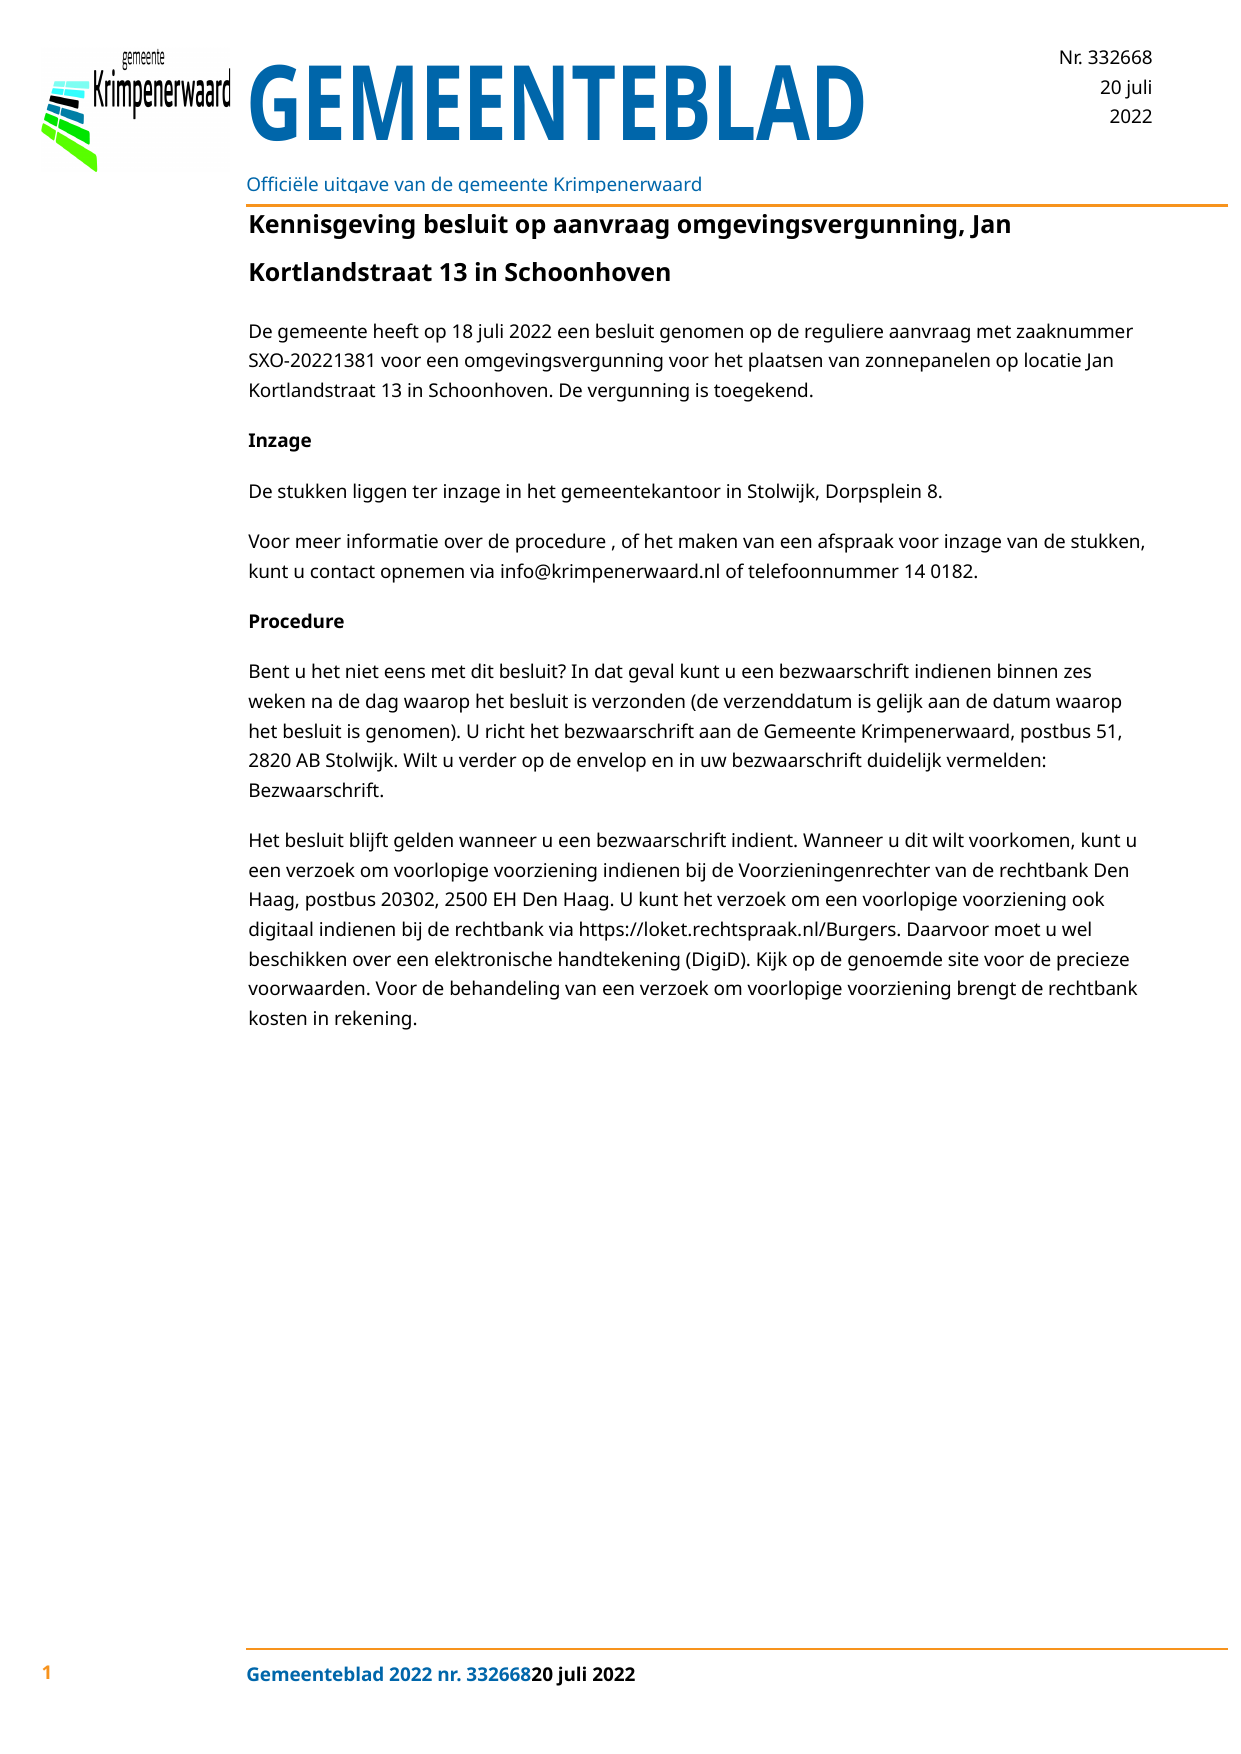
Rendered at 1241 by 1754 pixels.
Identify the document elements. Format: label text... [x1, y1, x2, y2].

text De gemeente heeft op 18 juli 2022 een besluit genomen op de reguliere aanvraag met zaaknummer SXO-20221381 voor een omgevingsvergunning voor het plaatsen van zonnepanelen op locatie Jan Kortlandstraat 13 in Schoonhoven. De vergunning is toegekend. [248, 318, 1152, 403]
text Bent u het niet eens met dit besluit? In dat geval kunt u een bezwaarschrift indienen binnen zes weken na de dag waarop het besluit is verzonden (de verzenddatum is gelijk aan de datum waarop het besluit is genomen). U richt het bezwaarschrift aan de Gemeente Krimpenerwaard, postbus 51, 2820 AB Stolwijk. Wilt u verder op de envelop en in uw bezwaarschrift duidelijk vermelden: Bezwaarschrift. [248, 659, 1152, 803]
picture [41, 47, 231, 172]
text Voor meer informatie over de procedure , of het maken van een afspraak voor inzage van de stukken, kunt u contact opnemen via info@krimpenerwaard.nl of telefoonnummer 14 0182. [248, 528, 1152, 584]
text Kennisgeving besluit op aanvraag omgevingsvergunning, Jan Kortlandstraat 13 in Schoonhoven [248, 207, 1152, 288]
text Inzage [248, 427, 1152, 453]
text De stukken liggen ter inzage in het gemeentekantoor in Stolwijk, Dorpsplein 8. [248, 478, 1152, 504]
text Procedure [248, 608, 1152, 634]
text Het besluit blijft gelden wanneer u een bezwaarschrift indient. Wanneer u dit wilt voorkomen, kunt u een verzoek om voorlopige voorziening indienen bij de Voorzieningenrechter van de rechtbank Den Haag, postbus 20302, 2500 EH Den Haag. U kunt het verzoek om een voorlopige voorziening ook digitaal indienen bij de rechtbank via https://loket.rechtspraak.nl/Burgers. Daarvoor moet u wel beschikken over een elektronische handtekening (DigiD). Kijk op de genoemde site voor de precieze voorwaarden. Voor de behandeling van een verzoek om voorlopige voorziening brengt de rechtbank kosten in rekening. [248, 827, 1152, 1031]
